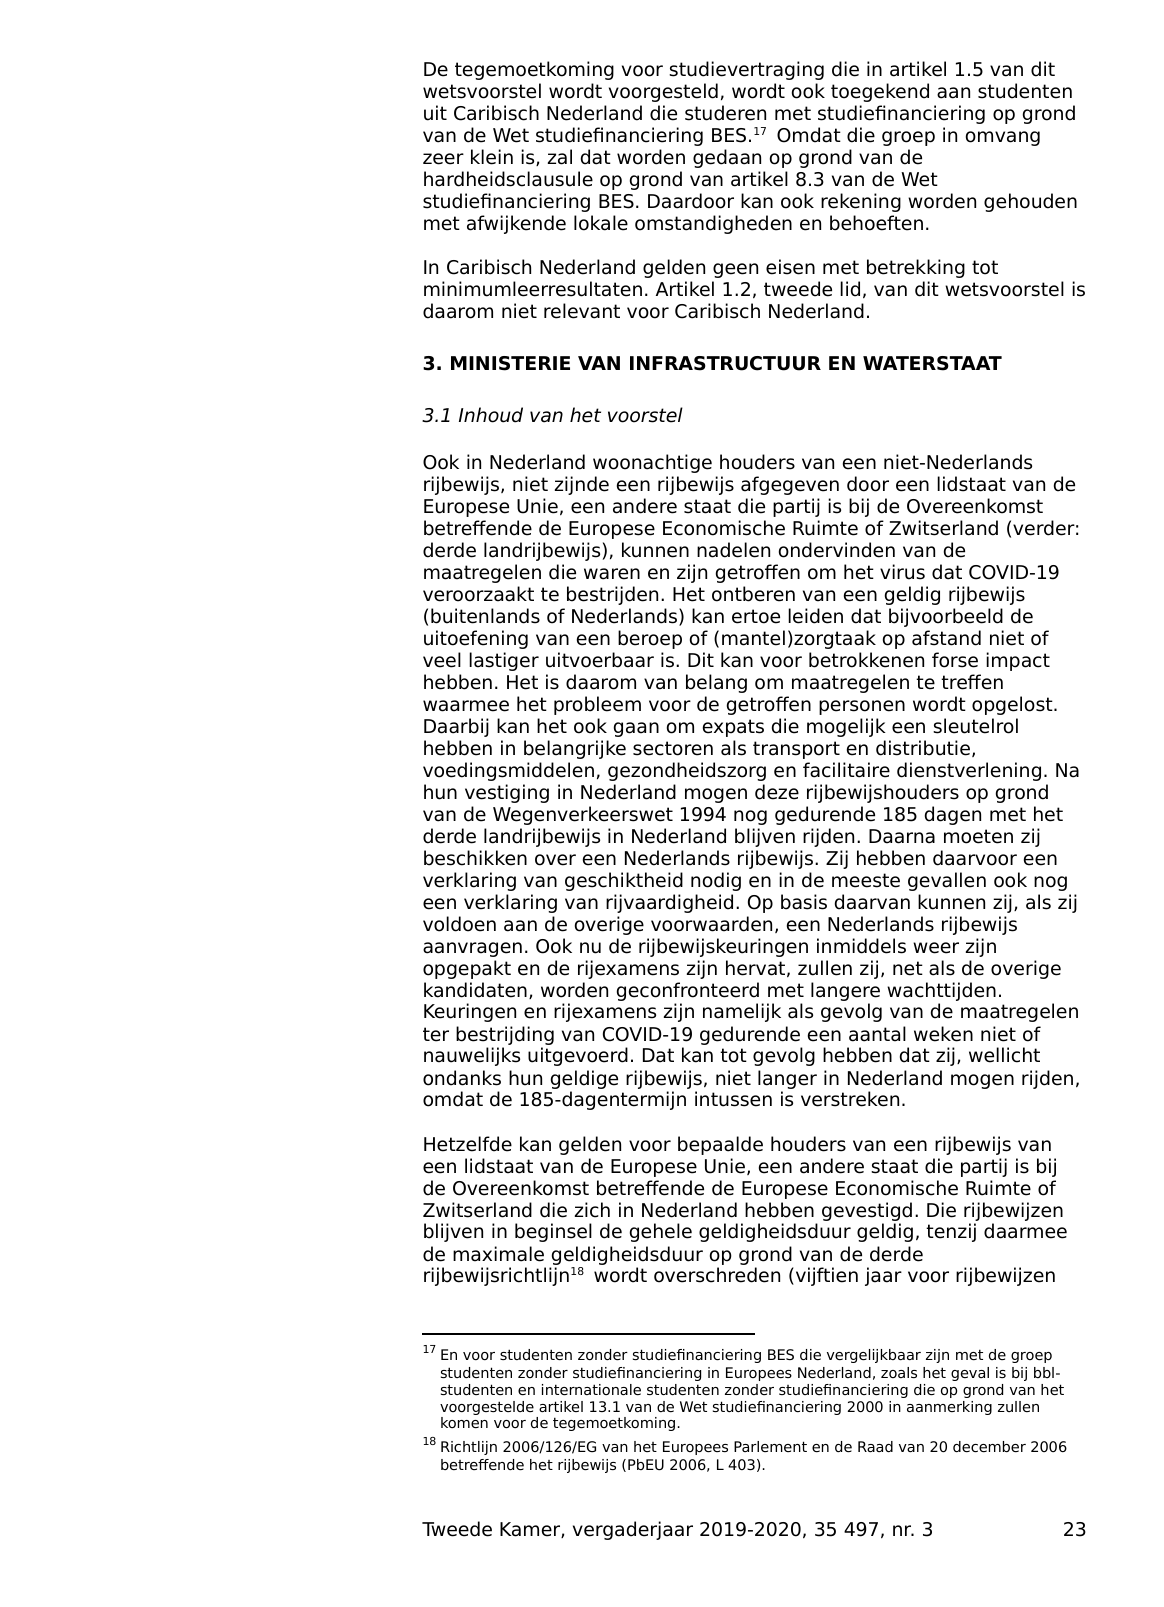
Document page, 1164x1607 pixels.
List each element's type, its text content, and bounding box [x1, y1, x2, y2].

text Hetzelfde kan gelden voor bepaalde houders van een rijbewijs van een lidstaat van de Europese Unie, een andere staat die partij is bij de Overeenkomst betreffende de Europese Economische Ruimte of Zwitserland die zich in Nederland hebben gevestigd. Die rijbewijzen blijven in beginsel de gehele geldigheidsduur geldig, tenzij daarmee de maximale geldigheidsduur op grond van de derde rijbewijsrichtlijn wordt overschreden (vijftien jaar voor rijbewijzen [422, 1133, 1087, 1287]
text De tegemoetkoming voor studievertraging die in artikel 1.5 van dit wetsvoorstel wordt voorgesteld, wordt ook toegekend aan studenten uit Caribisch Nederland die studeren met studiefinanciering op grond van de Wet studiefinanciering BES. Omdat die groep in omvang zeer klein is, zal dat worden gedaan op grond van de hardheidsclausule op grond van artikel 8.3 van de Wet studiefinanciering BES. Daardoor kan ook rekening worden gehouden met afwijkende lokale omstandigheden en behoeften. [422, 59, 1087, 235]
subtitle 3.1 Inhoud van het voorstel [422, 405, 1087, 427]
text En voor studenten zonder studiefinanciering BES die vergelijkbaar zijn met de groep studenten zonder studiefinanciering in Europees Nederland, zoals het geval is bij bbl-studenten en internationale studenten zonder studiefinanciering die op grond van het voorgestelde artikel 13.1 van de Wet studiefinanciering 2000 in aanmerking zullen komen voor de tegemoetkoming. [422, 1343, 1087, 1432]
text Ook in Nederland woonachtige houders van een niet-Nederlands rijbewijs, niet zijnde een rijbewijs afgegeven door een lidstaat van de Europese Unie, een andere staat die partij is bij de Overeenkomst betreffende de Europese Economische Ruimte of Zwitserland (verder: derde landrijbewijs), kunnen nadelen ondervinden van de maatregelen die waren en zijn getroffen om het virus dat COVID-19 veroorzaakt te bestrijden. Het ontberen van een geldig rijbewijs (buitenlands of Nederlands) kan ertoe leiden dat bijvoorbeeld de uitoefening van een beroep of (mantel)zorgtaak op afstand niet of veel lastiger uitvoerbaar is. Dit kan voor betrokkenen forse impact hebben. Het is daarom van belang om maatregelen te treffen waarmee het probleem voor de getroffen personen wordt opgelost. Daarbij kan het ook gaan om expats die mogelijk een sleutelrol hebben in belangrijke sectoren als transport en distributie, voedingsmiddelen, gezondheidszorg en facilitaire dienstverlening. Na hun vestiging in Nederland mogen deze rijbewijshouders op grond van de Wegenverkeerswet 1994 nog gedurende 185 dagen met het derde landrijbewijs in Nederland blijven rijden. Daarna moeten zij beschikken over een Nederlands rijbewijs. Zij hebben daarvoor een verklaring van geschiktheid nodig en in de meeste gevallen ook nog een verklaring van rijvaardigheid. Op basis daarvan kunnen zij, als zij voldoen aan de overige voorwaarden, een Nederlands rijbewijs aanvragen. Ook nu de rijbewijskeuringen inmiddels weer zijn opgepakt en de rijexamens zijn hervat, zullen zij, net als de overige kandidaten, worden geconfronteerd met langere wachttijden. Keuringen en rijexamens zijn namelijk als gevolg van de maatregelen ter bestrijding van COVID-19 gedurende een aantal weken niet of nauwelijks uitgevoerd. Dat kan tot gevolg hebben dat zij, wellicht ondanks hun geldige rijbewijs, niet langer in Nederland mogen rijden, omdat de 185-dagentermijn intussen is verstreken. [422, 452, 1087, 1111]
text Richtlijn 2006/126/EG van het Europees Parlement en de Raad van 20 december 2006 betreffende het rijbewijs (PbEU 2006, L 403). [422, 1435, 1087, 1474]
subtitle 3. MINISTERIE VAN INFRASTRUCTUUR EN WATERSTAAT [422, 353, 1087, 375]
text In Caribisch Nederland gelden geen eisen met betrekking tot minimumleerresultaten. Artikel 1.2, tweede lid, van dit wetsvoorstel is daarom niet relevant voor Caribisch Nederland. [422, 257, 1087, 323]
